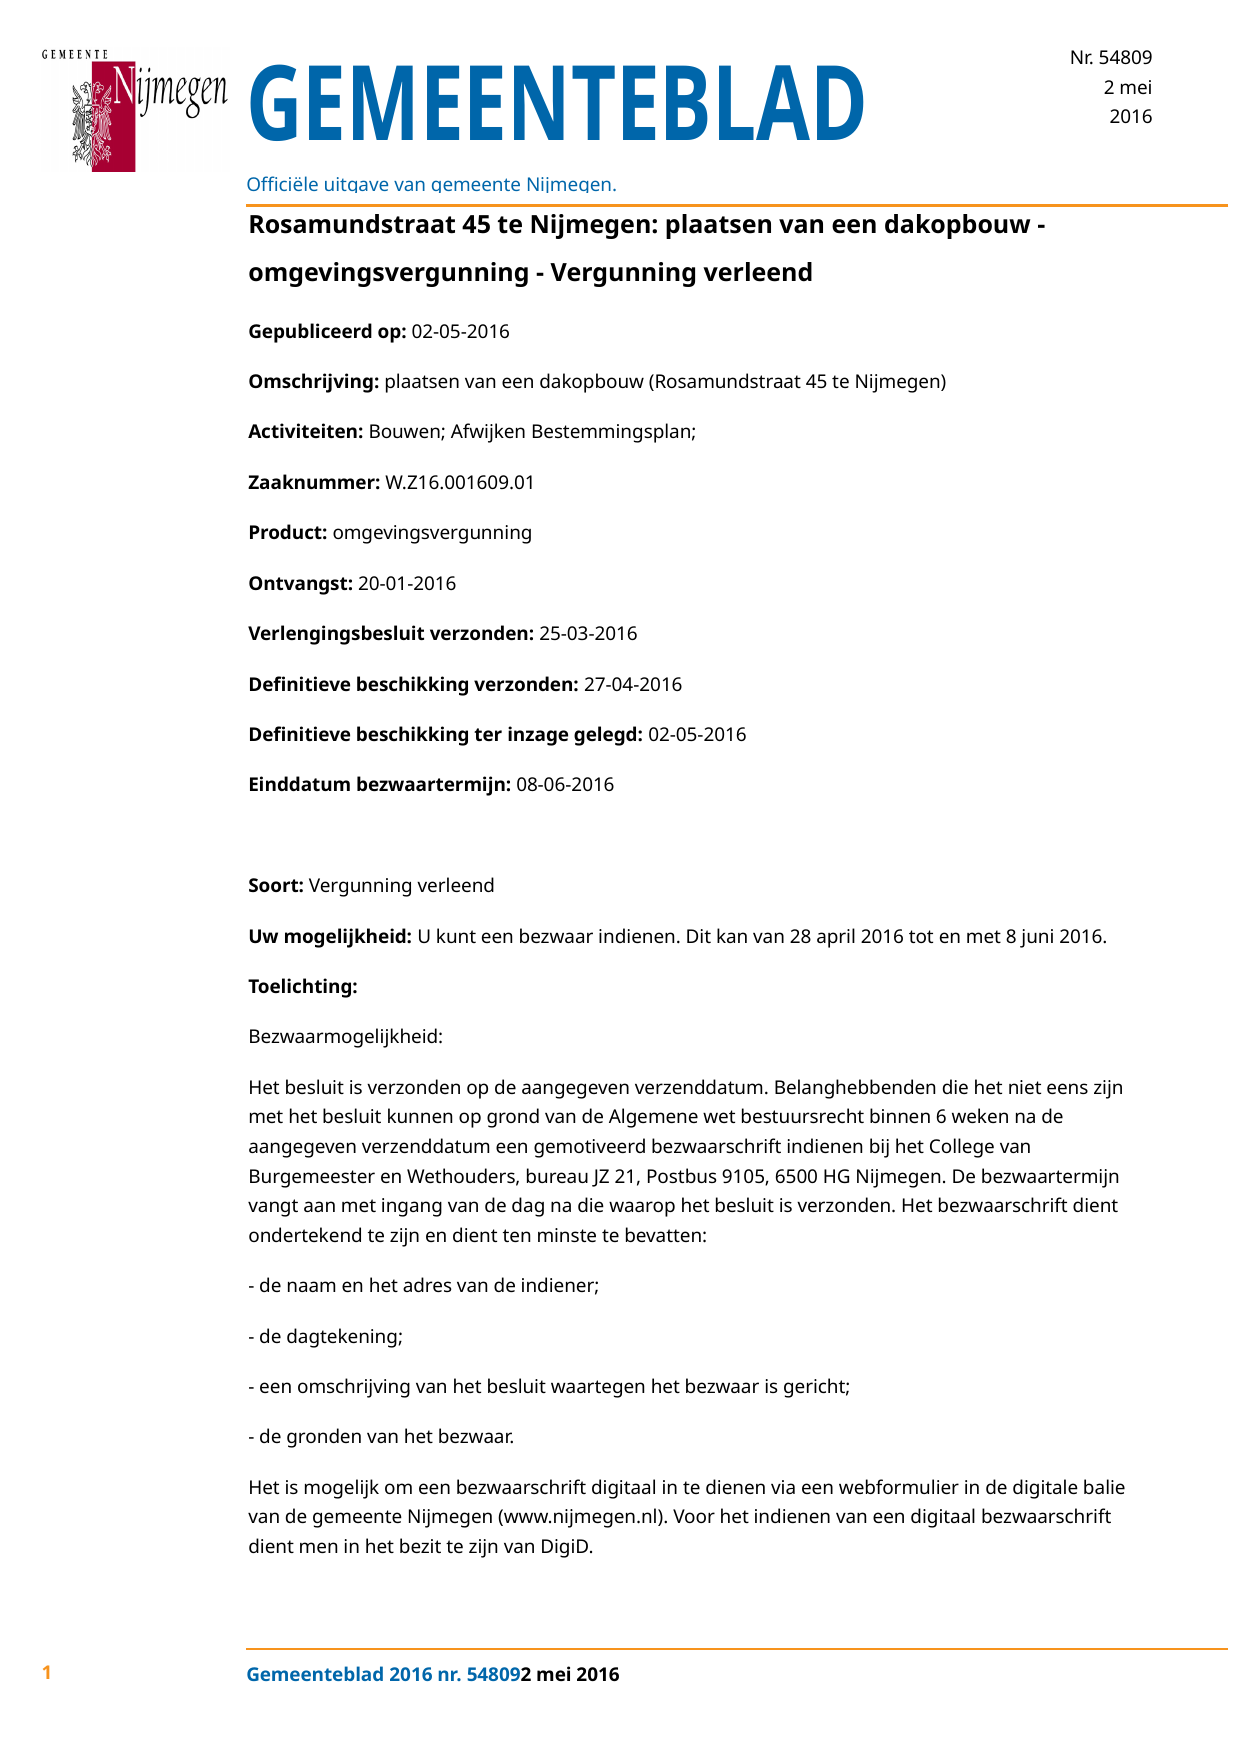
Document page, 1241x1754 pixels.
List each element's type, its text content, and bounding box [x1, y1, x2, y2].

text - de dagtekening; [248, 1323, 1152, 1349]
text - de gronden van het bezwaar. [248, 1424, 1152, 1449]
text Het besluit is verzonden op de aangegeven verzenddatum. Belanghebbenden die het niet eens zijn met het besluit kunnen op grond van de Algemene wet bestuursrecht binnen 6 weken na de aangegeven verzenddatum een gemotiveerd bezwaarschrift indienen bij het College van Burgemeester en Wethouders, bureau JZ 21, Postbus 9105, 6500 HG Nijmegen. De bezwaartermijn vangt aan met ingang van de dag na die waarop het besluit is verzonden. Het bezwaarschrift dient ondertekend te zijn en dient ten minste te bevatten: [248, 1074, 1152, 1248]
text Gepubliceerd op: 02-05-2016 [248, 318, 1152, 344]
text Definitieve beschikking verzonden: 27-04-2016 [248, 671, 1152, 697]
text Einddatum bezwaartermijn: 08-06-2016 [248, 772, 1152, 797]
text Bezwaarmogelijkheid: [248, 1024, 1152, 1049]
picture [41, 47, 231, 172]
text Ontvangst: 20-01-2016 [248, 570, 1152, 596]
text Rosamundstraat 45 te Nijmegen: plaatsen van een dakopbouw - omgevingsvergunning - Vergunning verleend [248, 207, 1152, 288]
text Verlengingsbesluit verzonden: 25-03-2016 [248, 620, 1152, 646]
text Toelichting: [248, 973, 1152, 999]
text Definitieve beschikking ter inzage gelegd: 02-05-2016 [248, 721, 1152, 747]
text - een omschrijving van het besluit waartegen het bezwaar is gericht; [248, 1373, 1152, 1399]
text Product: omgevingsvergunning [248, 519, 1152, 545]
text Omschrijving: plaatsen van een dakopbouw (Rosamundstraat 45 te Nijmegen) [248, 368, 1152, 394]
text Uw mogelijkheid: U kunt een bezwaar indienen. Dit kan van 28 april 2016 tot en met 8 juni 2016. [248, 923, 1152, 949]
text Zaaknummer: W.Z16.001609.01 [248, 469, 1152, 495]
text Het is mogelijk om een bezwaarschrift digitaal in te dienen via een webformulier in de digitale balie van de gemeente Nijmegen (www.nijmegen.nl). Voor het indienen van een digitaal bezwaarschrift dient men in het bezit te zijn van DigiD. [248, 1474, 1152, 1559]
text Soort: Vergunning verleend [248, 872, 1152, 898]
text Activiteiten: Bouwen; Afwijken Bestemmingsplan; [248, 419, 1152, 444]
text - de naam en het adres van de indiener; [248, 1272, 1152, 1298]
